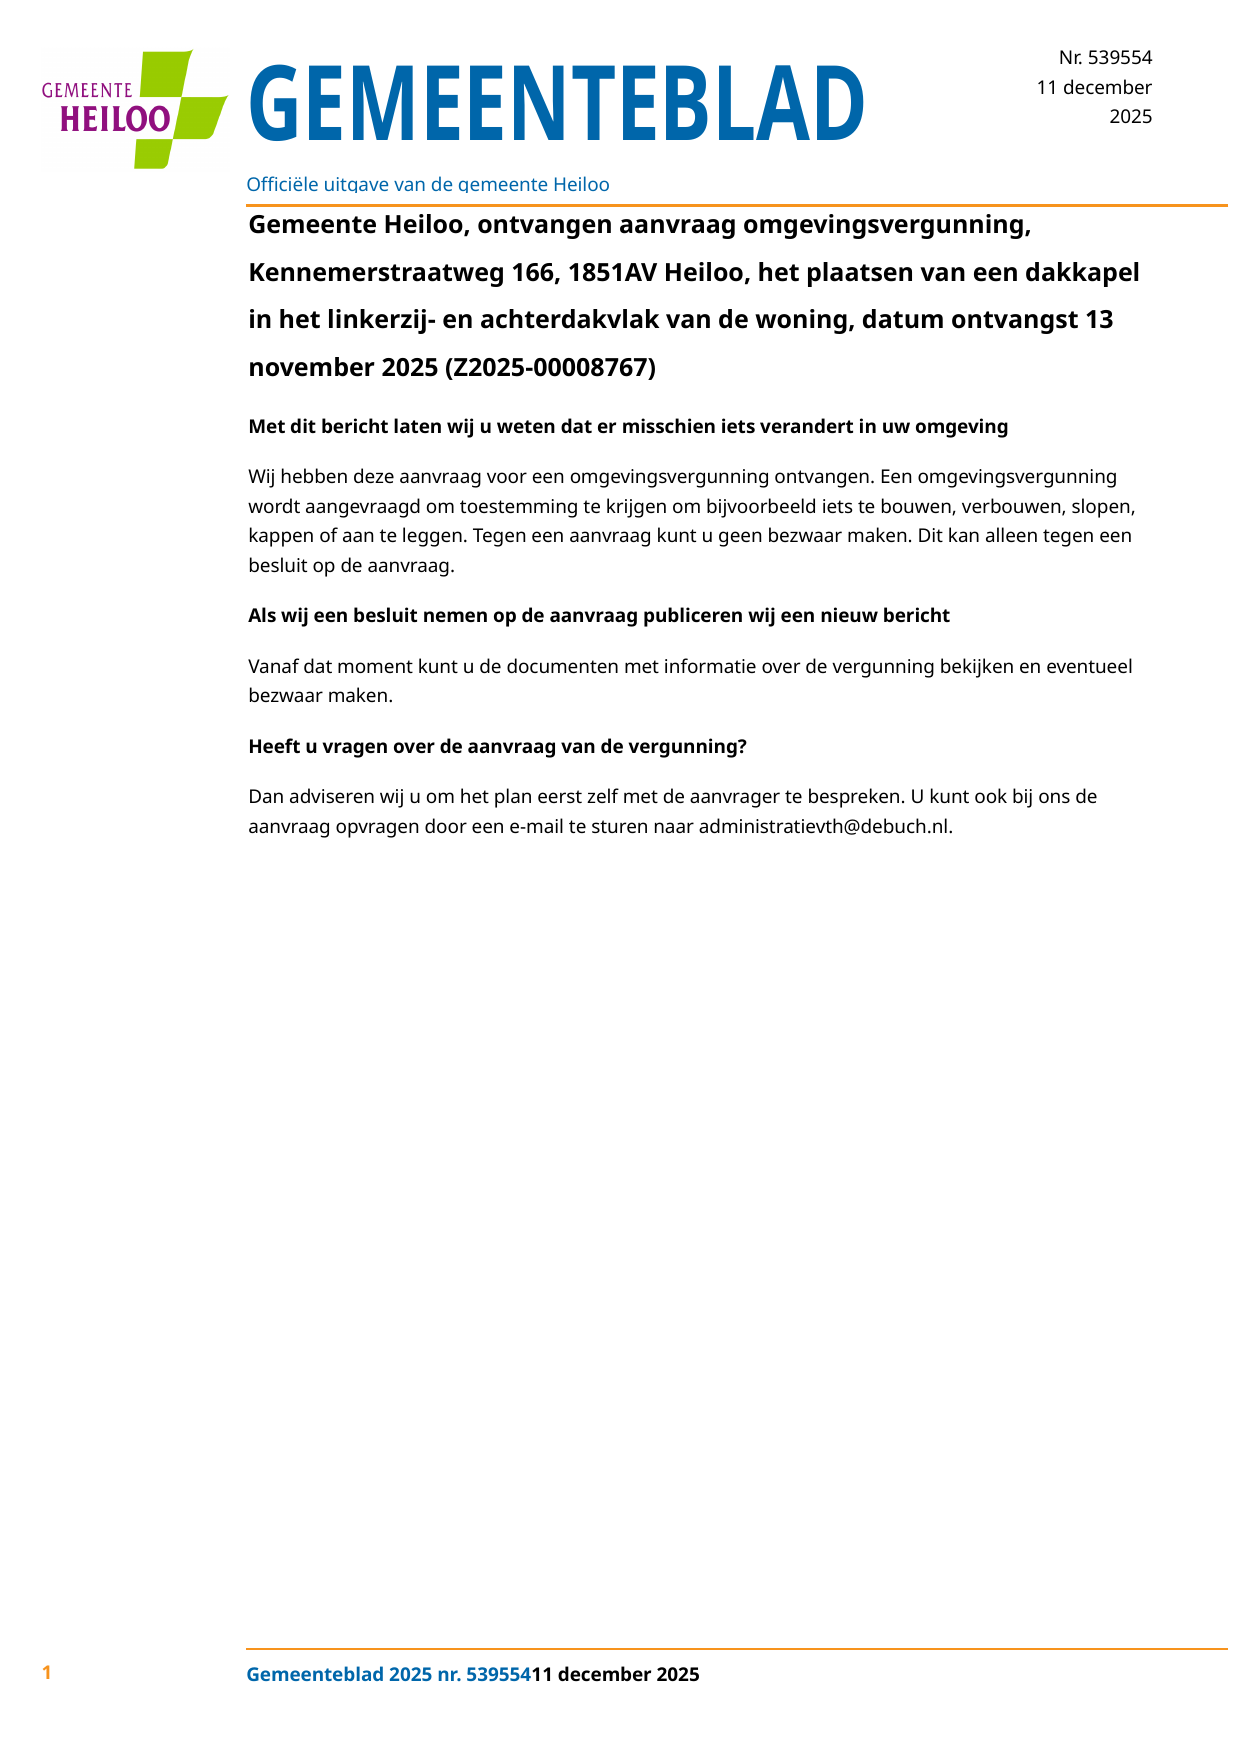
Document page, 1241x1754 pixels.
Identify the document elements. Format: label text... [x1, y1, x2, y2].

text Gemeente Heiloo, ontvangen aanvraag omgevingsvergunning, Kennemerstraatweg 166, 1851AV Heiloo, het plaatsen van een dakkapel in het linkerzij- en achterdakvlak van de woning, datum ontvangst 13 november 2025 (Z2025-00008767) [248, 207, 1152, 384]
text Vanaf dat moment kunt u de documenten met informatie over de vergunning bekijken en eventueel bezwaar maken. [248, 653, 1152, 708]
text Dan adviseren wij u om het plan eerst zelf met de aanvrager te bespreken. U kunt ook bij ons de aanvraag opvragen door een e-mail te sturen naar administratievth@debuch.nl. [248, 783, 1152, 839]
text Als wij een besluit nemen op de aanvraag publiceren wij een nieuw bericht [248, 603, 1152, 628]
text Wij hebben deze aanvraag voor een omgevingsvergunning ontvangen. Een omgevingsvergunning wordt aangevraagd om toestemming te krijgen om bijvoorbeeld iets te bouwen, verbouwen, slopen, kappen of aan te leggen. Tegen een aanvraag kunt u geen bezwaar maken. Dit kan alleen tegen een besluit op de aanvraag. [248, 463, 1152, 578]
picture [41, 47, 231, 172]
text Heeft u vragen over de aanvraag van de vergunning? [248, 733, 1152, 759]
text Met dit bericht laten wij u weten dat er misschien iets verandert in uw omgeving [248, 413, 1152, 439]
